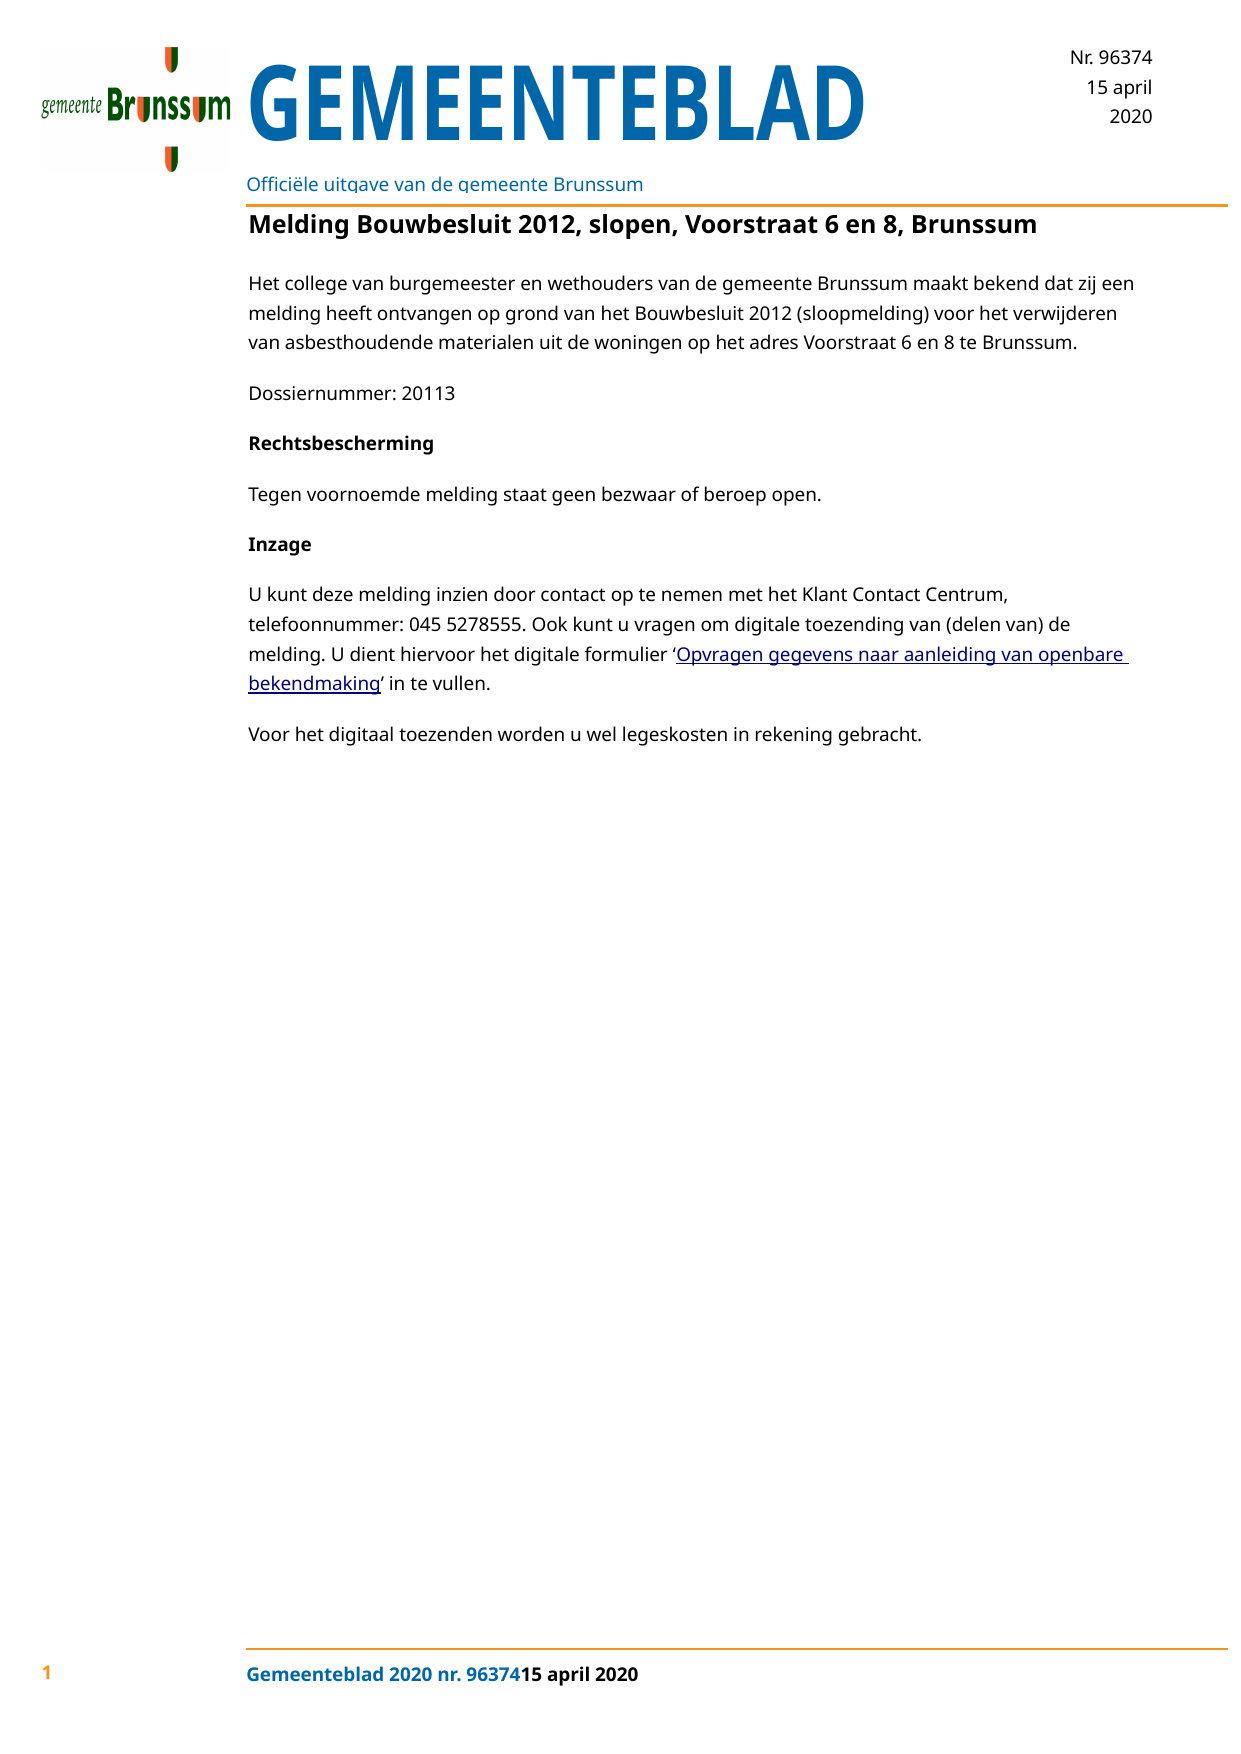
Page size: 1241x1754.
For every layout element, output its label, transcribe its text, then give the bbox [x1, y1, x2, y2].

text U kunt deze melding inzien door contact op te nemen met het Klant Contact Centrum, telefoonnummer: 045 5278555. Ook kunt u vragen om digitale toezending van (delen van) de melding. U dient hiervoor het digitale formulier ‘Opvragen gegevens naar aanleiding van openbare bekendmaking’ in te vullen. [248, 582, 1152, 696]
text Tegen voornoemde melding staat geen bezwaar of beroep open. [248, 481, 1152, 506]
text Voor het digitaal toezenden worden u wel legeskosten in rekening gebracht. [248, 721, 1152, 746]
picture [41, 47, 231, 172]
text Inzage [248, 531, 1152, 557]
text Melding Bouwbesluit 2012, slopen, Voorstraat 6 en 8, Brunssum [248, 207, 1152, 241]
text Rechtsbescherming [248, 430, 1152, 456]
text Dossiernummer: 20113 [248, 380, 1152, 406]
text Het college van burgemeester en wethouders van de gemeente Brunssum maakt bekend dat zij een melding heeft ontvangen op grond van het Bouwbesluit 2012 (sloopmelding) voor het verwijderen van asbesthoudende materialen uit de woningen op het adres Voorstraat 6 en 8 te Brunssum. [248, 270, 1152, 355]
